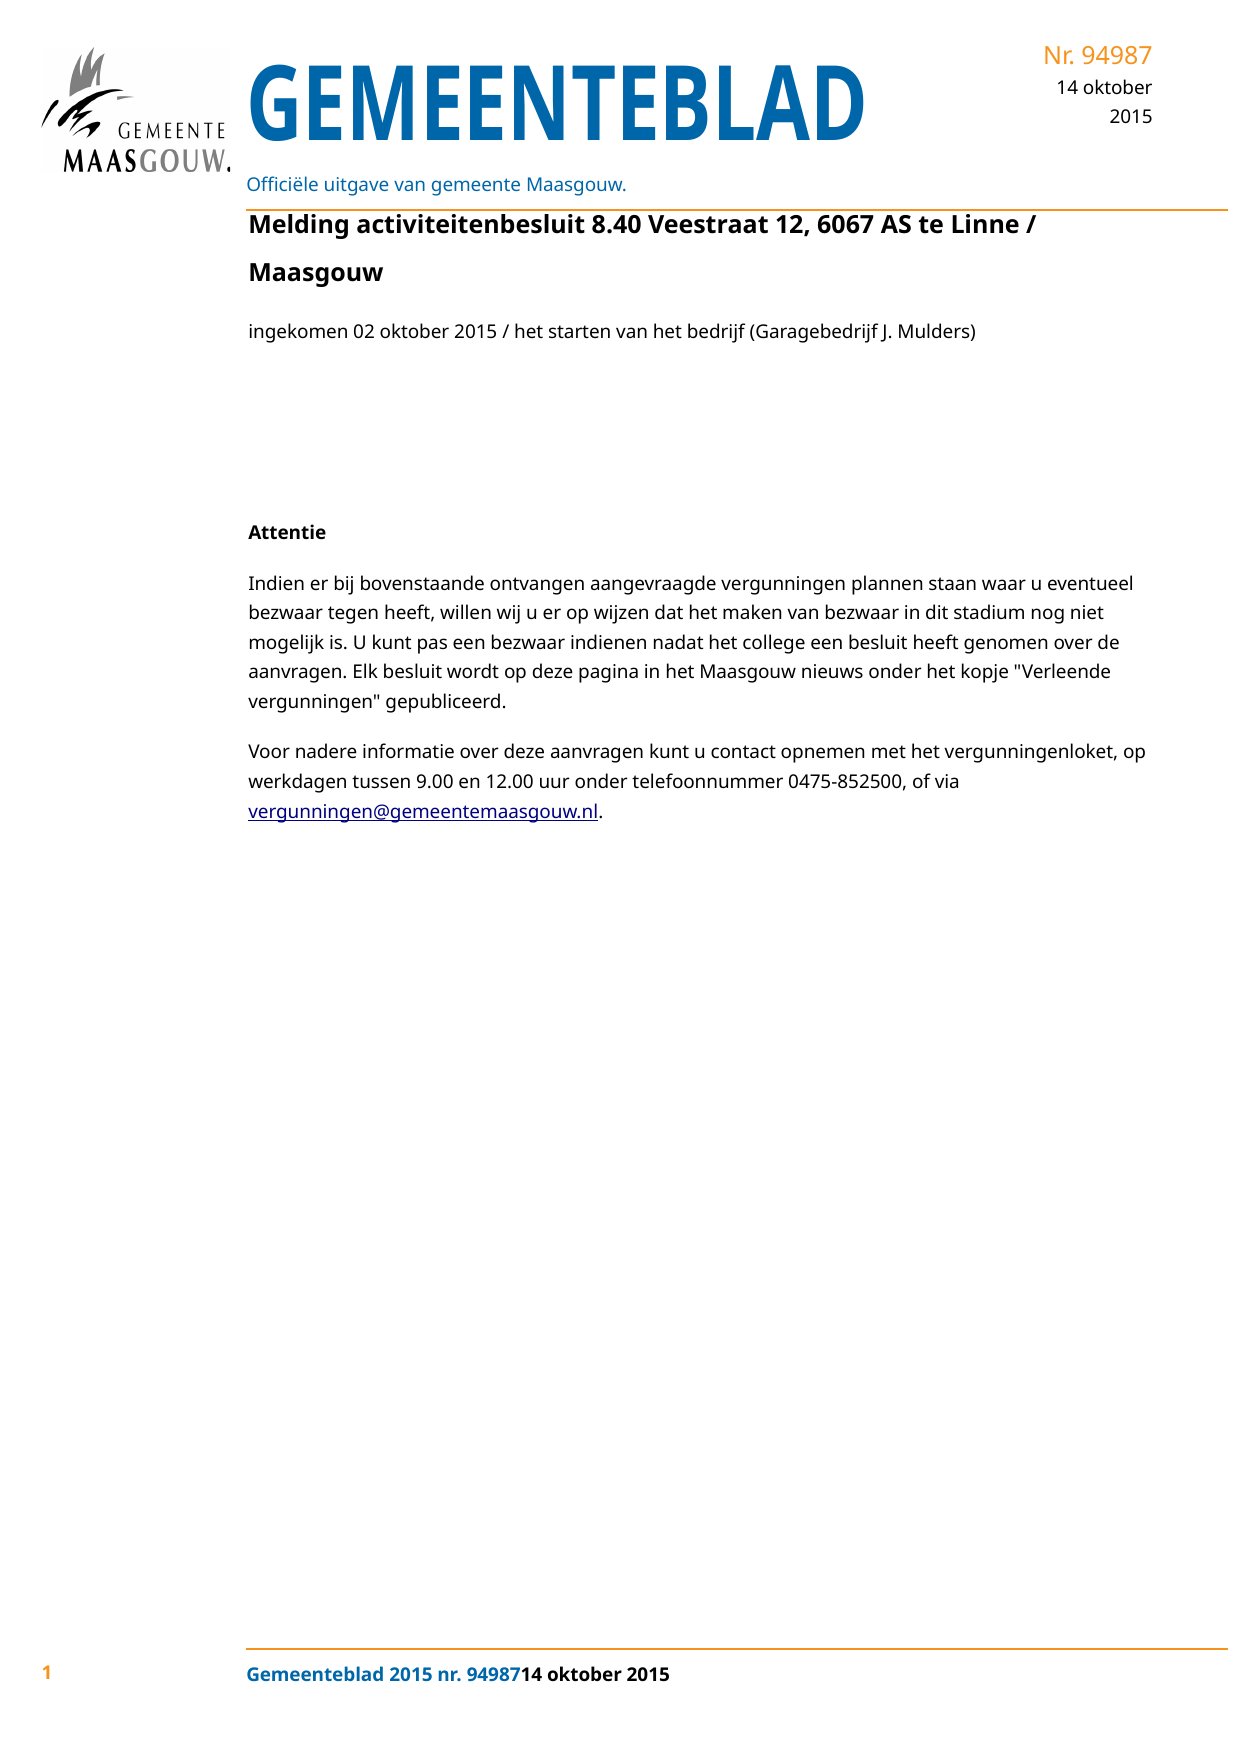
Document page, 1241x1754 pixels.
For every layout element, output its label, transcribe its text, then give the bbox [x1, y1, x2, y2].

text Attentie [248, 519, 1152, 545]
text Indien er bij bovenstaande ontvangen aangevraagde vergunningen plannen staan waar u eventueel bezwaar tegen heeft, willen wij u er op wijzen dat het maken van bezwaar in dit stadium nog niet mogelijk is. U kunt pas een bezwaar indienen nadat het college een besluit heeft genomen over de aanvragen. Elk besluit wordt op deze pagina in het Maasgouw nieuws onder het kopje "Verleende vergunningen" gepubliceerd. [248, 570, 1152, 714]
text Melding activiteitenbesluit 8.40 Veestraat 12, 6067 AS te Linne / Maasgouw [248, 211, 1152, 288]
text ingekomen 02 oktober 2015 / het starten van het bedrijf (Garagebedrijf J. Mulders) [248, 318, 1152, 344]
text Voor nadere informatie over deze aanvragen kunt u contact opnemen met het vergunningenloket, op werkdagen tussen 9.00 en 12.00 uur onder telefoonnummer 0475-852500, of via vergunningen@gemeentemaasgouw.nl. [248, 739, 1152, 824]
picture [41, 47, 231, 172]
